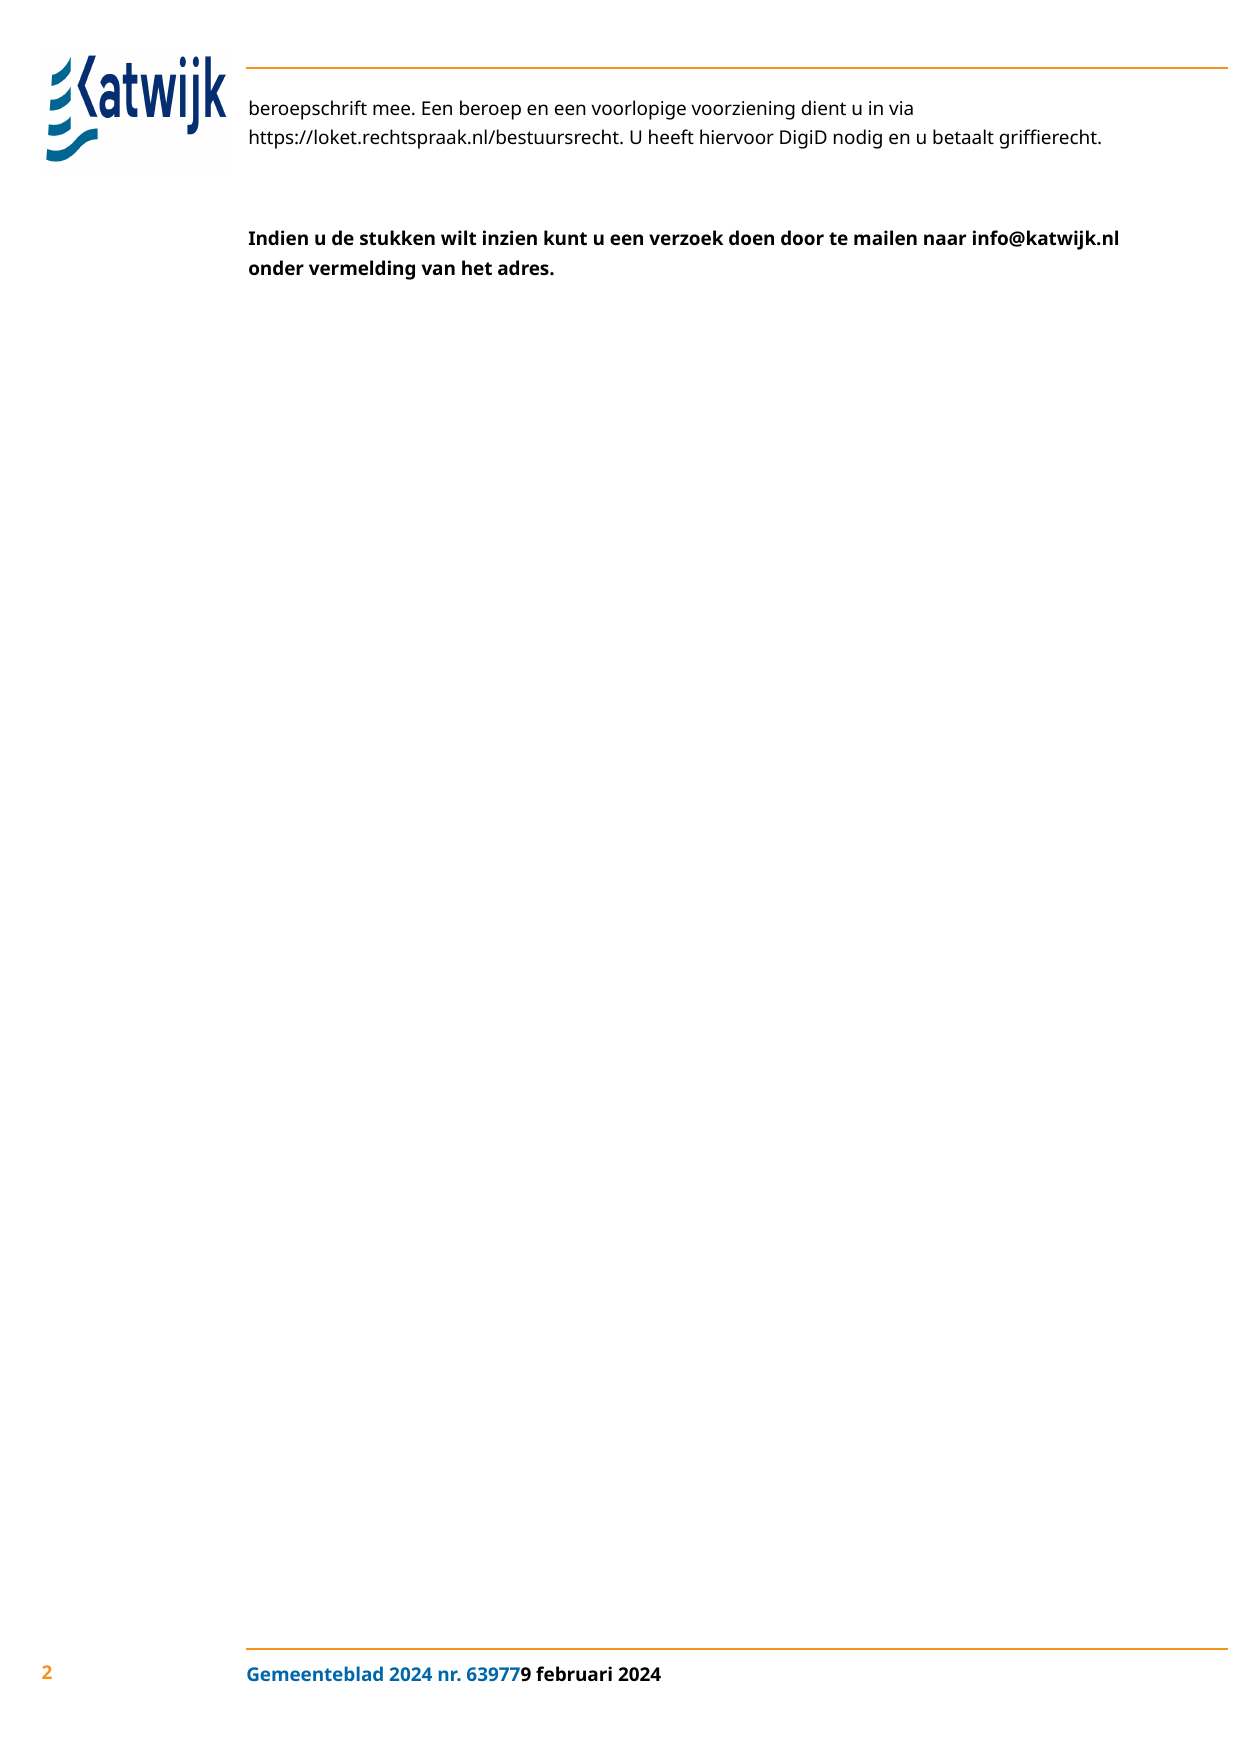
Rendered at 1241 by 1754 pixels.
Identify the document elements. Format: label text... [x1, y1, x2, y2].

text beroepschrift mee. Een beroep en een voorlopige voorziening dient u in via https://loket.rechtspraak.nl/bestuursrecht. U heeft hiervoor DigiD nodig en u betaalt griffierecht. [248, 95, 1152, 150]
picture [41, 47, 231, 172]
text Indien u de stukken wilt inzien kunt u een verzoek doen door te mailen naar info@katwijk.nl onder vermelding van het adres. [248, 225, 1152, 281]
